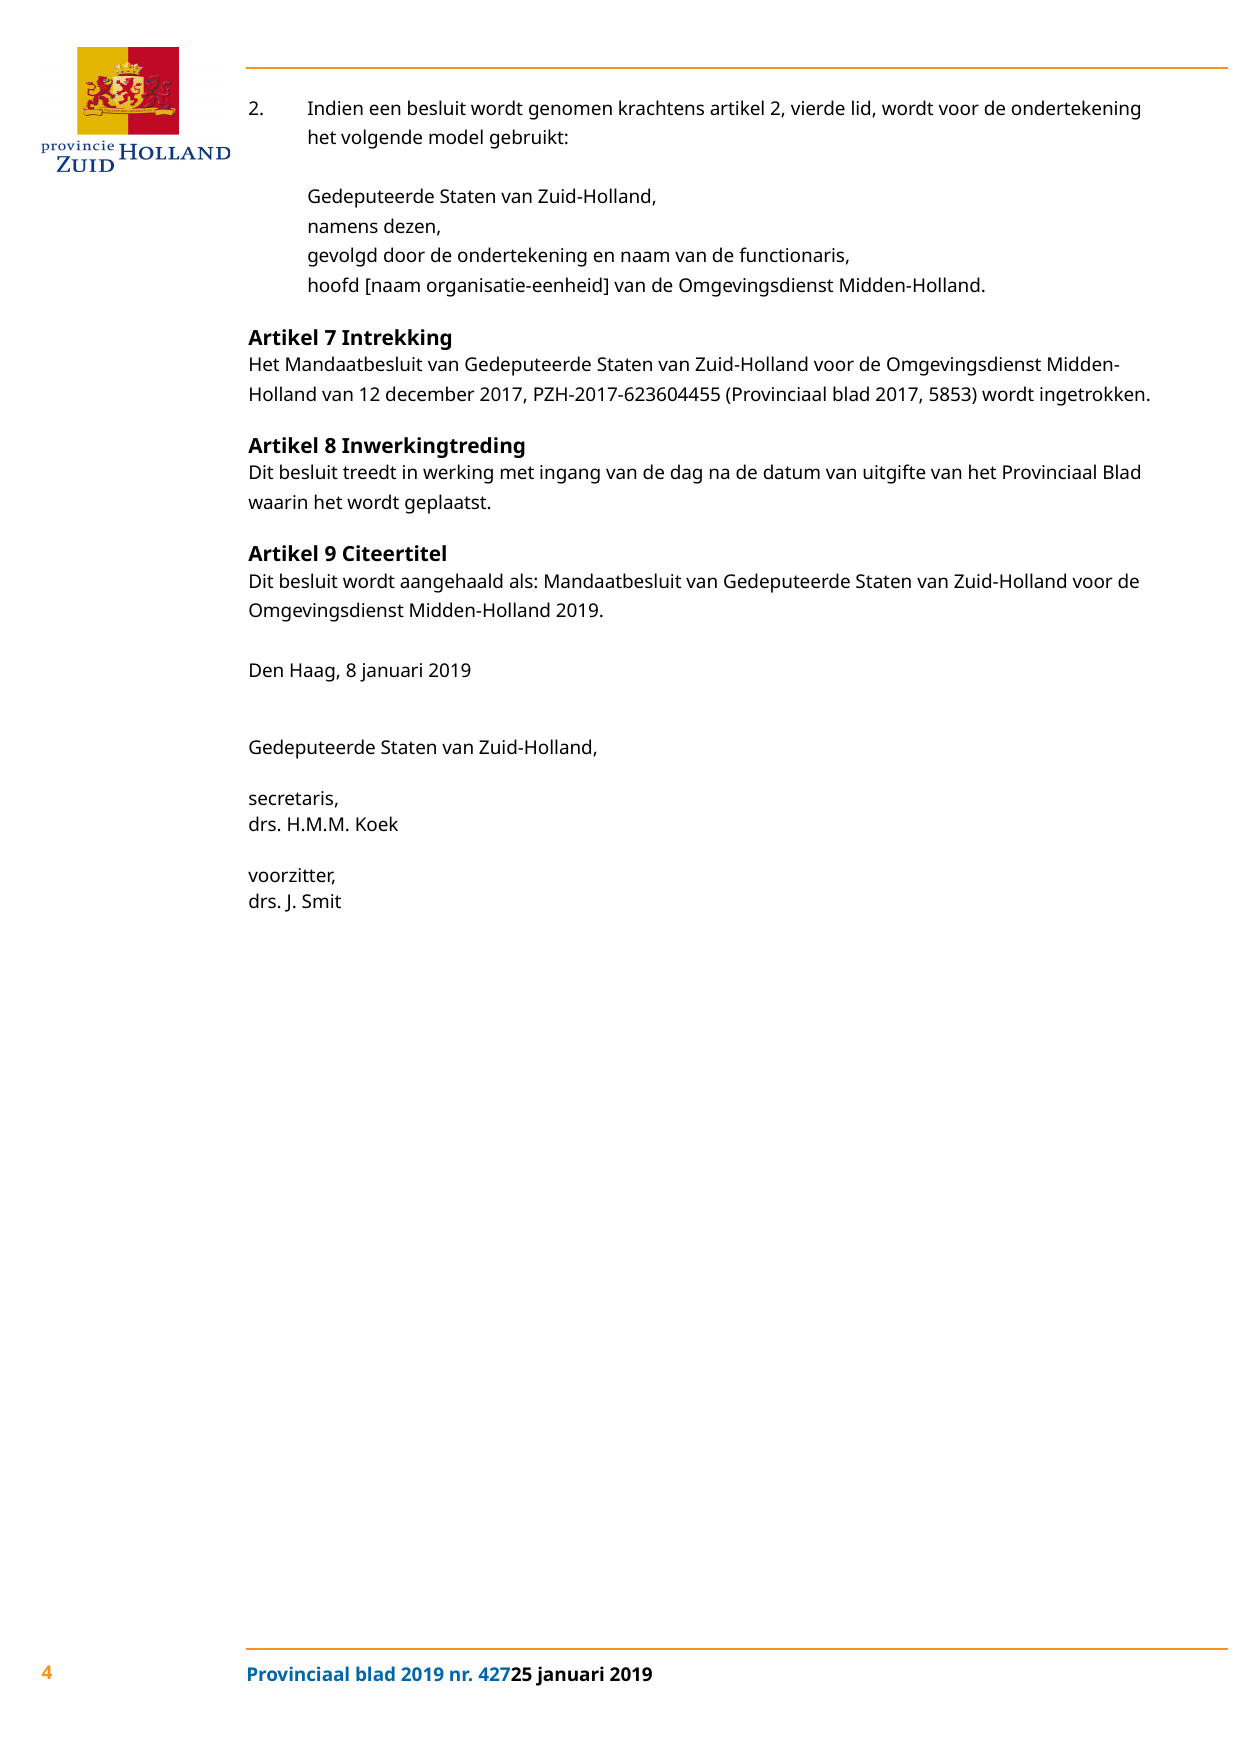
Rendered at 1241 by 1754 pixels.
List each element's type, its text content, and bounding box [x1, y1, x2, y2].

text secretaris, [248, 785, 1152, 811]
text Artikel 8 Inwerkingtreding [248, 431, 1152, 459]
text drs. H.M.M. Koek [248, 811, 1152, 837]
text Dit besluit wordt aangehaald als: Mandaatbesluit van Gedeputeerde Staten van Zuid-Holland voor de Omgevingsdienst Midden-Holland 2019. [248, 568, 1152, 623]
list Indien een besluit wordt genomen krachtens artikel 2, vierde lid, wordt voor de ondertekening het volgende model gebruikt: [248, 95, 1152, 150]
text drs. J. Smit [248, 888, 1152, 914]
list hoofd [naam organisatie-eenheid] van de Omgevingsdienst Midden-Holland. [248, 272, 1152, 298]
text voorzitter, [248, 863, 1152, 888]
list gevolgd door de ondertekening en naam van de functionaris, [248, 243, 1152, 268]
text Het Mandaatbesluit van Gedeputeerde Staten van Zuid-Holland voor de Omgevingsdienst Midden-Holland van 12 december 2017, PZH-2017-623604455 (Provinciaal blad 2017, 5853) wordt ingetrokken. [248, 351, 1152, 406]
text Artikel 9 Citeertitel [248, 539, 1152, 568]
text Gedeputeerde Staten van Zuid-Holland, [248, 734, 1152, 760]
text Artikel 7 Intrekking [248, 323, 1152, 351]
list Gedeputeerde Staten van Zuid-Holland, [248, 183, 1152, 209]
text Dit besluit treedt in werking met ingang van de dag na de datum van uitgifte van het Provinciaal Blad waarin het wordt geplaatst. [248, 459, 1152, 515]
text Den Haag, 8 januari 2019 [248, 657, 1152, 682]
picture [41, 47, 231, 172]
list namens dezen, [248, 213, 1152, 239]
